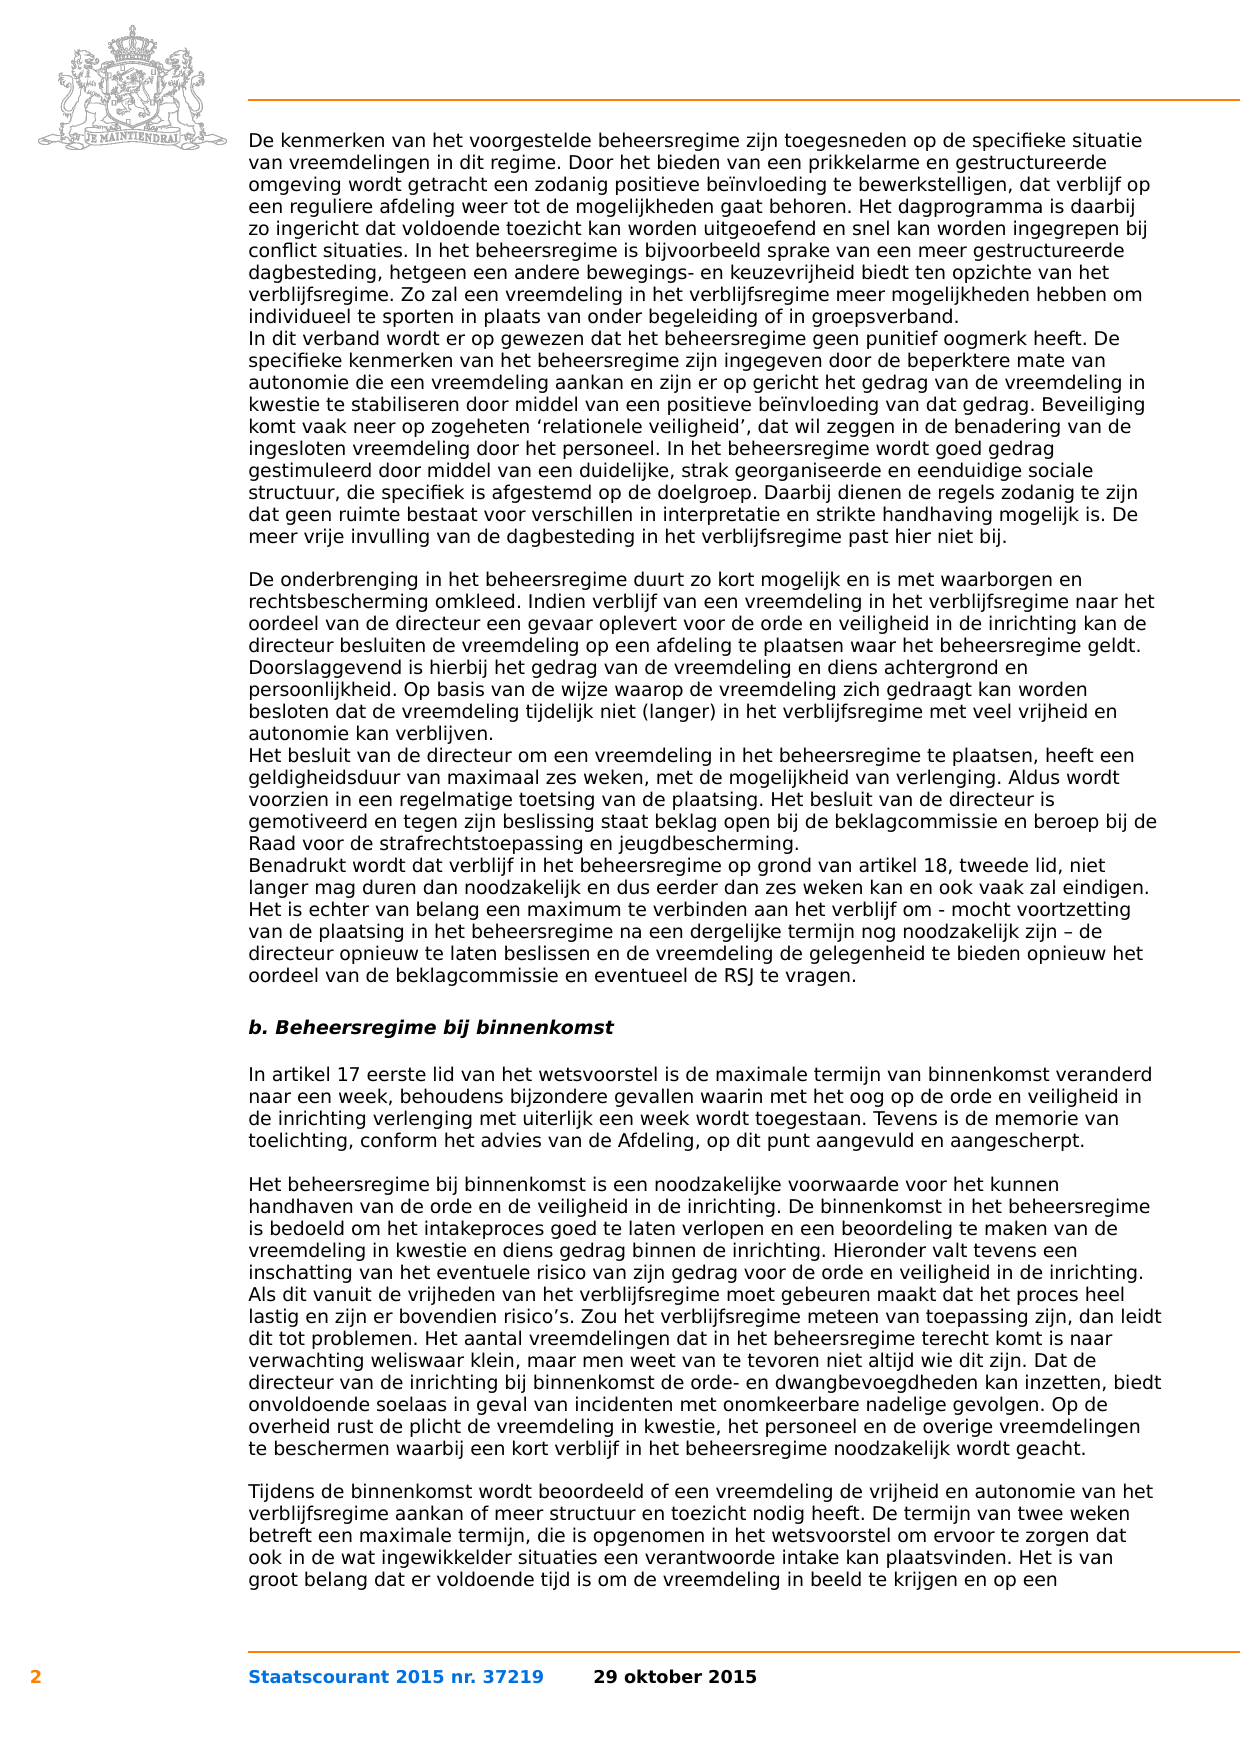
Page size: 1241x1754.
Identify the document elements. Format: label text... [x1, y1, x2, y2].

text Het beheersregime bij binnenkomst is een noodzakelijke voorwaarde voor het kunnen handhaven van de orde en de veiligheid in de inrichting. De binnenkomst in het beheersregime is bedoeld om het intakeproces goed te laten verlopen en een beoordeling te maken van de vreemdeling in kwestie en diens gedrag binnen de inrichting. Hieronder valt tevens een inschatting van het eventuele risico van zijn gedrag voor de orde en veiligheid in de inrichting. Als dit vanuit de vrijheden van het verblijfsregime moet gebeuren maakt dat het proces heel lastig en zijn er bovendien risico’s. Zou het verblijfsregime meteen van toepassing zijn, dan leidt dit tot problemen. Het aantal vreemdelingen dat in het beheersregime terecht komt is naar verwachting weliswaar klein, maar men weet van te tevoren niet altijd wie dit zijn. Dat de directeur van de inrichting bij binnenkomst de orde- en dwangbevoegdheden kan inzetten, biedt onvoldoende soelaas in geval van incidenten met onomkeerbare nadelige gevolgen. Op de overheid rust de plicht de vreemdeling in kwestie, het personeel en de overige vreemdelingen te beschermen waarbij een kort verblijf in het beheersregime noodzakelijk wordt geacht. [248, 1174, 1163, 1459]
text Het besluit van de directeur om een vreemdeling in het beheersregime te plaatsen, heeft een geldigheidsduur van maximaal zes weken, met de mogelijkheid van verlenging. Aldus wordt voorzien in een regelmatige toetsing van de plaatsing. Het besluit van de directeur is gemotiveerd en tegen zijn beslissing staat beklag open bij de beklagcommissie en beroep bij de Raad voor de strafrechtstoepassing en jeugdbescherming. [248, 745, 1163, 855]
text In dit verband wordt er op gewezen dat het beheersregime geen punitief oogmerk heeft. De specifieke kenmerken van het beheersregime zijn ingegeven door de beperktere mate van autonomie die een vreemdeling aankan en zijn er op gericht het gedrag van de vreemdeling in kwestie te stabiliseren door middel van een positieve beïnvloeding van dat gedrag. Beveiliging komt vaak neer op zogeheten ‘relationele veiligheid’, dat wil zeggen in de benadering van de ingesloten vreemdeling door het personeel. In het beheersregime wordt goed gedrag gestimuleerd door middel van een duidelijke, strak georganiseerde en eenduidige sociale structuur, die specifiek is afgestemd op de doelgroep. Daarbij dienen de regels zodanig te zijn dat geen ruimte bestaat voor verschillen in interpretatie en strikte handhaving mogelijk is. De meer vrije invulling van de dagbesteding in het verblijfsregime past hier niet bij. [248, 328, 1163, 547]
text In artikel 17 eerste lid van het wetsvoorstel is de maximale termijn van binnenkomst veranderd naar een week, behoudens bijzondere gevallen waarin met het oog op de orde en veiligheid in de inrichting verlenging met uiterlijk een week wordt toegestaan. Tevens is de memorie van toelichting, conform het advies van de Afdeling, op dit punt aangevuld en aangescherpt. [248, 1064, 1163, 1152]
picture [38, 25, 227, 150]
text De kenmerken van het voorgestelde beheersregime zijn toegesneden op de specifieke situatie van vreemdelingen in dit regime. Door het bieden van een prikkelarme en gestructureerde omgeving wordt getracht een zodanig positieve beïnvloeding te bewerkstelligen, dat verblijf op een reguliere afdeling weer tot de mogelijkheden gaat behoren. Het dagprogramma is daarbij zo ingericht dat voldoende toezicht kan worden uitgeoefend en snel kan worden ingegrepen bij conflict situaties. In het beheersregime is bijvoorbeeld sprake van een meer gestructureerde dagbesteding, hetgeen een andere bewegings- en keuzevrijheid biedt ten opzichte van het verblijfsregime. Zo zal een vreemdeling in het verblijfsregime meer mogelijkheden hebben om individueel te sporten in plaats van onder begeleiding of in groepsverband. [248, 130, 1163, 328]
text Benadrukt wordt dat verblijf in het beheersregime op grond van artikel 18, tweede lid, niet langer mag duren dan noodzakelijk en dus eerder dan zes weken kan en ook vaak zal eindigen. Het is echter van belang een maximum te verbinden aan het verblijf om - mocht voortzetting van de plaatsing in het beheersregime na een dergelijke termijn nog noodzakelijk zijn – de directeur opnieuw te laten beslissen en de vreemdeling de gelegenheid te bieden opnieuw het oordeel van de beklagcommissie en eventueel de RSJ te vragen. [248, 855, 1163, 987]
text De onderbrenging in het beheersregime duurt zo kort mogelijk en is met waarborgen en rechtsbescherming omkleed. Indien verblijf van een vreemdeling in het verblijfsregime naar het oordeel van de directeur een gevaar oplevert voor de orde en veiligheid in de inrichting kan de directeur besluiten de vreemdeling op een afdeling te plaatsen waar het beheersregime geldt. Doorslaggevend is hierbij het gedrag van de vreemdeling en diens achtergrond en persoonlijkheid. Op basis van de wijze waarop de vreemdeling zich gedraagt kan worden besloten dat de vreemdeling tijdelijk niet (langer) in het verblijfsregime met veel vrijheid en autonomie kan verblijven. [248, 569, 1163, 745]
text Tijdens de binnenkomst wordt beoordeeld of een vreemdeling de vrijheid en autonomie van het verblijfsregime aankan of meer structuur en toezicht nodig heeft. De termijn van twee weken betreft een maximale termijn, die is opgenomen in het wetsvoorstel om ervoor te zorgen dat ook in de wat ingewikkelder situaties een verantwoorde intake kan plaatsvinden. Het is van groot belang dat er voldoende tijd is om de vreemdeling in beeld te krijgen en op een [248, 1481, 1163, 1591]
subtitle b. Beheersregime bij binnenkomst [248, 1017, 1163, 1039]
